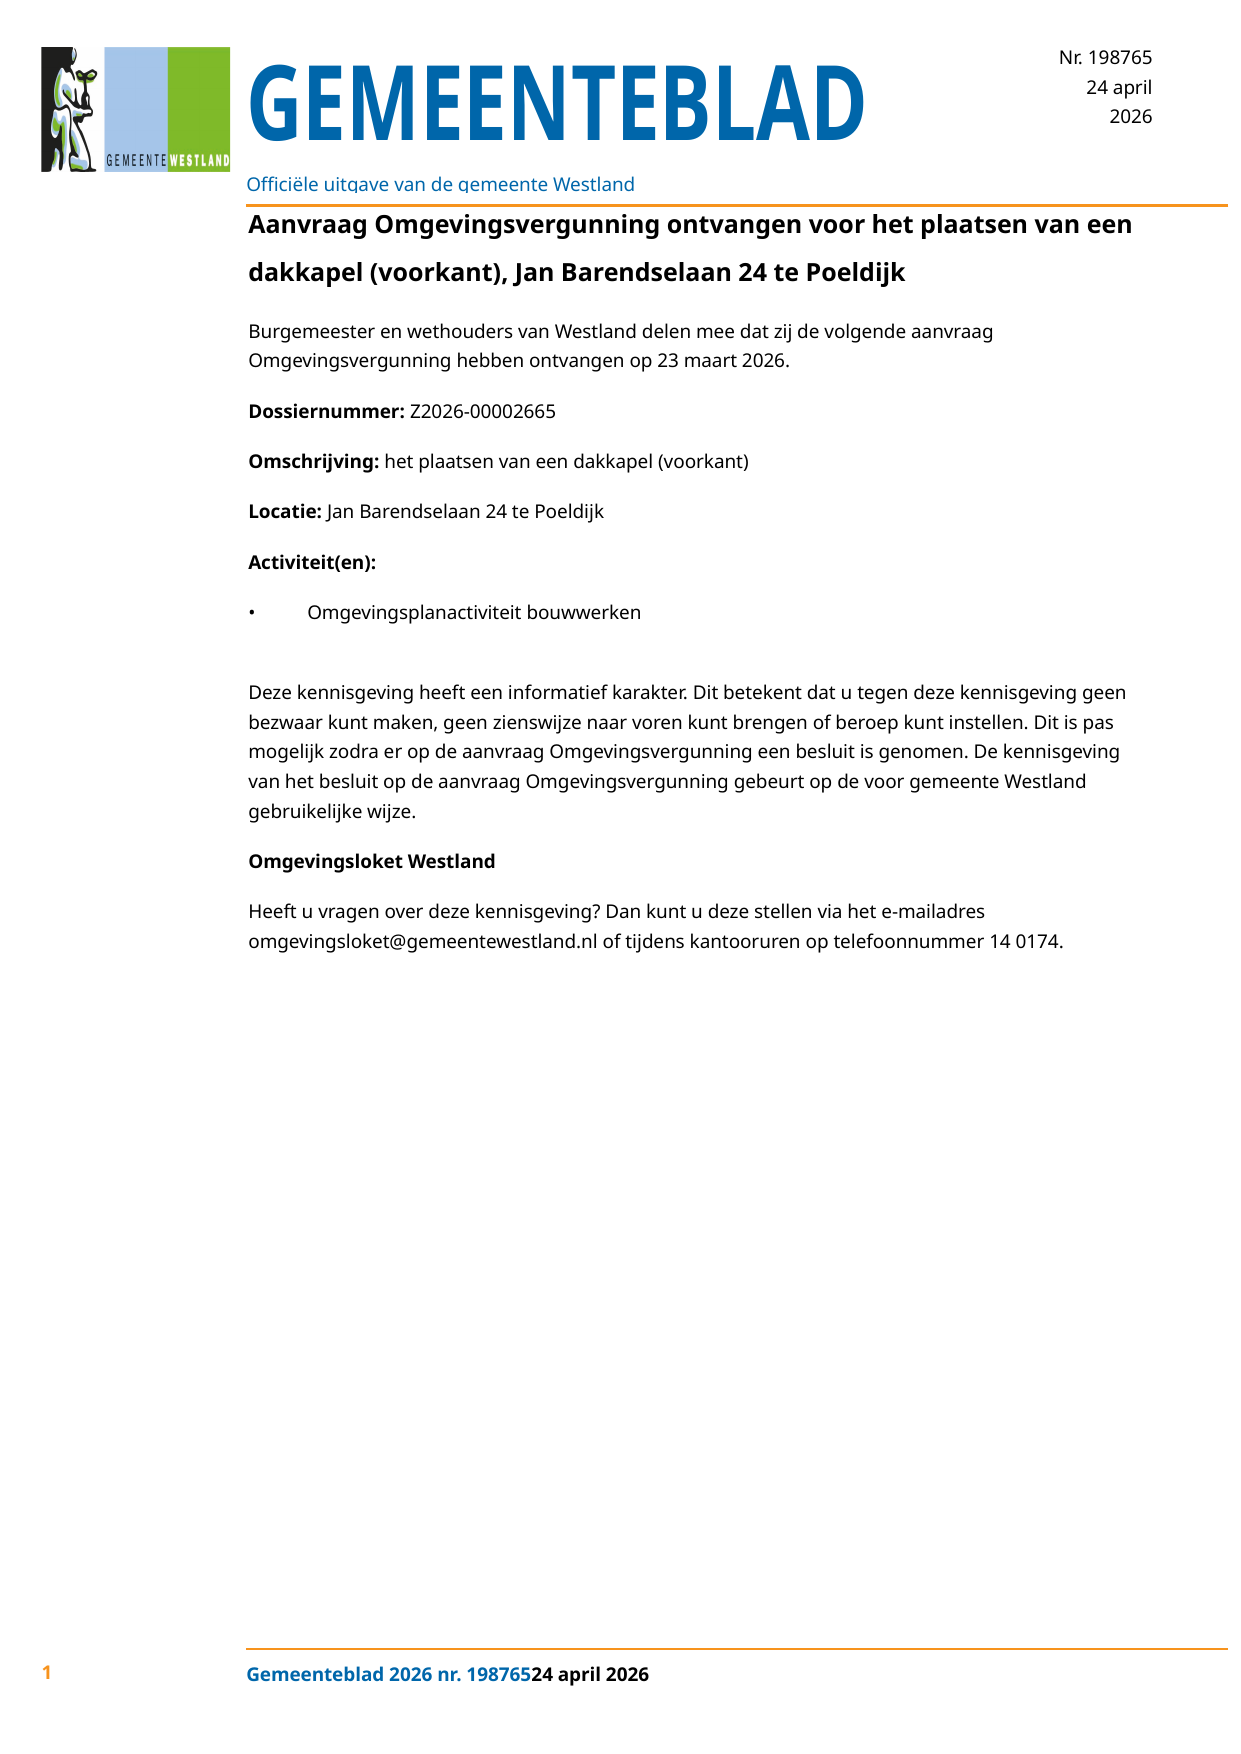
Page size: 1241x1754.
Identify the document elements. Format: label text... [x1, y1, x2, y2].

picture [41, 47, 231, 172]
text Dossiernummer: Z2026-00002665 [248, 398, 1152, 424]
text Locatie: Jan Barendselaan 24 te Poeldijk [248, 499, 1152, 524]
text Heeft u vragen over deze kennisgeving? Dan kunt u deze stellen via het e-mailadres omgevingsloket@gemeentewestland.nl of tijdens kantooruren op telefoonnummer 14 0174. [248, 899, 1152, 954]
text Deze kennisgeving heeft een informatief karakter. Dit betekent dat u tegen deze kennisgeving geen bezwaar kunt maken, geen zienswijze naar voren kunt brengen of beroep kunt instellen. Dit is pas mogelijk zodra er op de aanvraag Omgevingsvergunning een besluit is genomen. De kennisgeving van het besluit op de aanvraag Omgevingsvergunning gebeurt op de voor gemeente Westland gebruikelijke wijze. [248, 679, 1152, 824]
text Activiteit(en): [248, 549, 1152, 575]
text Omschrijving: het plaatsen van een dakkapel (voorkant) [248, 448, 1152, 474]
list Omgevingsplanactiviteit bouwwerken [248, 599, 1152, 625]
text Aanvraag Omgevingsvergunning ontvangen voor het plaatsen van een dakkapel (voorkant), Jan Barendselaan 24 te Poeldijk [248, 207, 1152, 288]
text Burgemeester en wethouders van Westland delen mee dat zij de volgende aanvraag Omgevingsvergunning hebben ontvangen op 23 maart 2026. [248, 318, 1152, 373]
text Omgevingsloket Westland [248, 848, 1152, 874]
